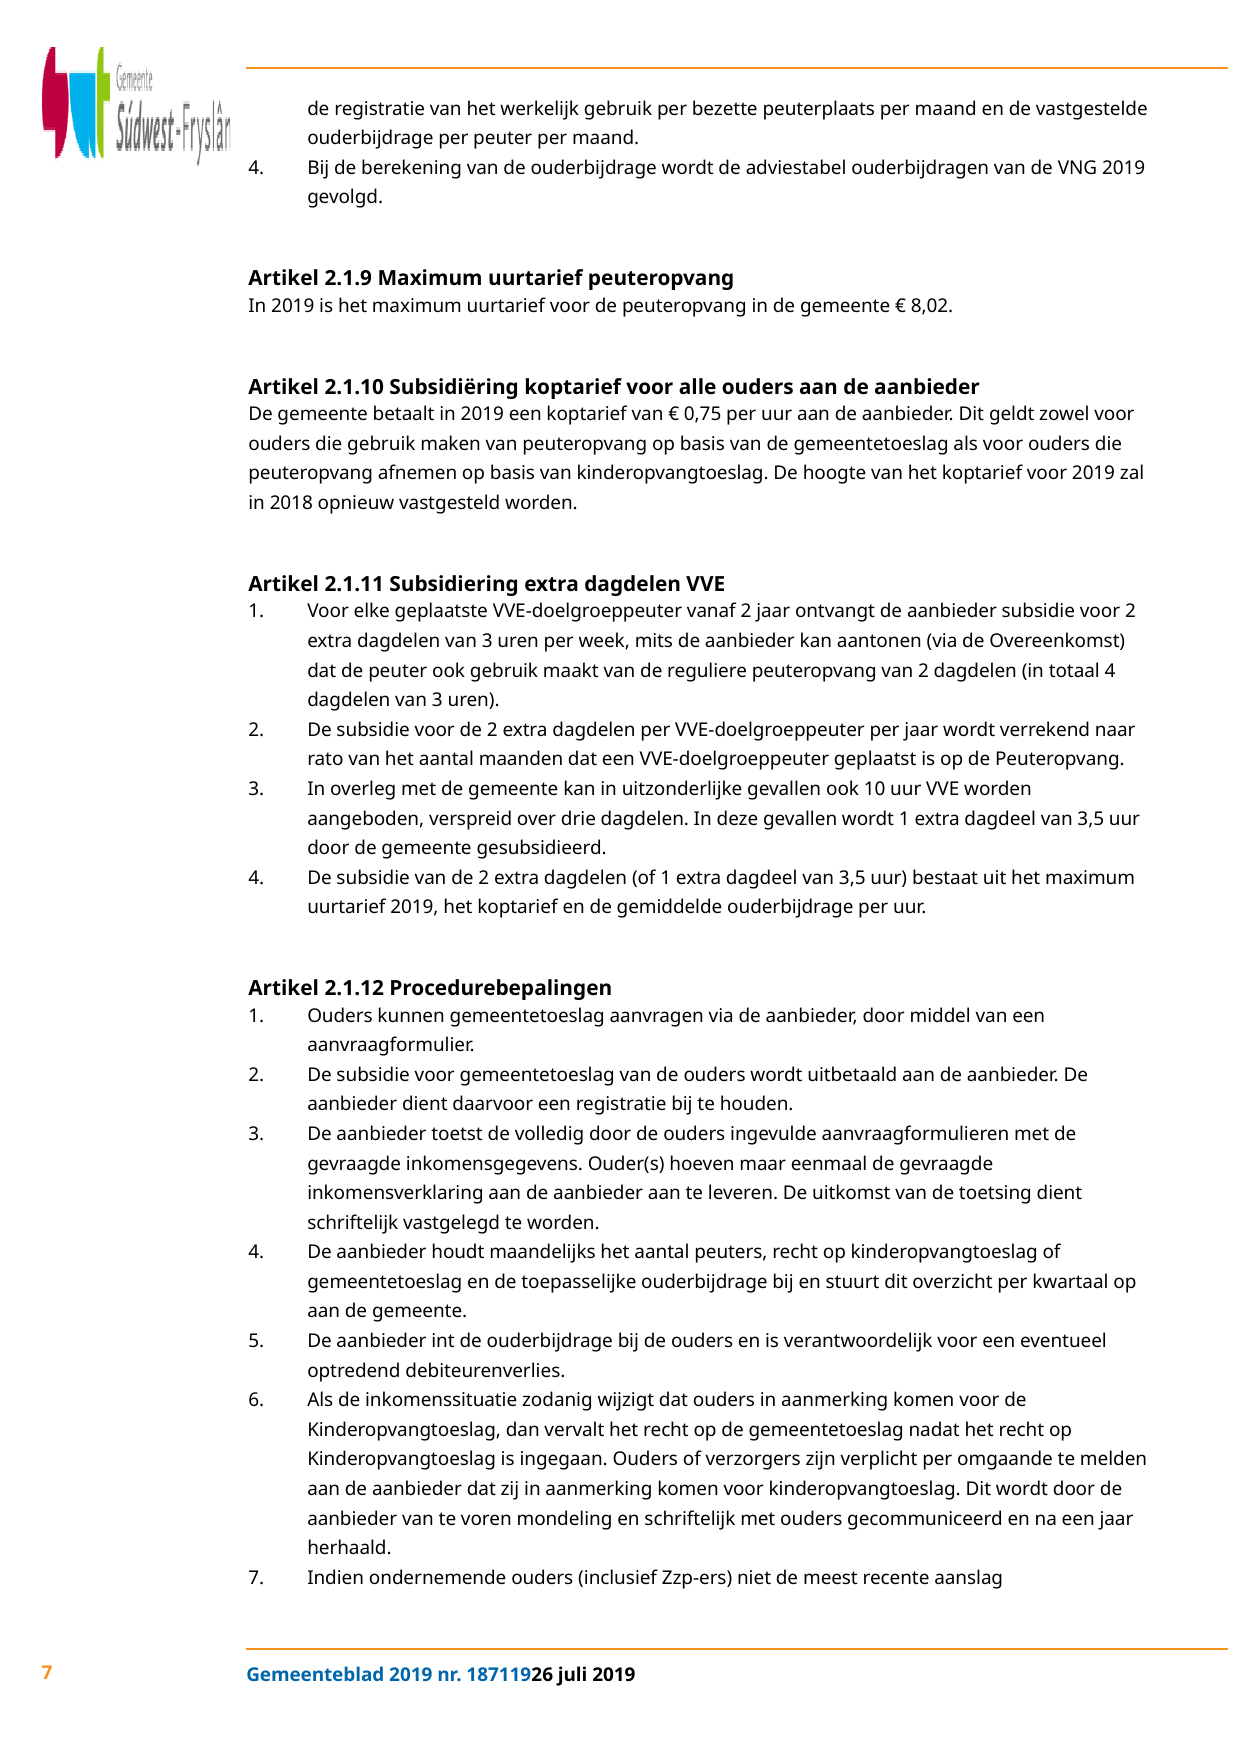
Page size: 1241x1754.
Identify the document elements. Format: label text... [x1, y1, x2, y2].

picture [41, 47, 231, 172]
list Ouders kunnen gemeentetoeslag aanvragen via de aanbieder, door middel van een aanvraagformulier. [248, 1002, 1152, 1057]
text Artikel 2.1.10 Subsidiëring koptarief voor alle ouders aan de aanbieder [248, 372, 1152, 400]
list De subsidie voor de 2 extra dagdelen per VVE-doelgroeppeuter per jaar wordt verrekend naar rato van het aantal maanden dat een VVE-doelgroeppeuter geplaatst is op de Peuteropvang. [248, 716, 1152, 771]
text De gemeente betaalt in 2019 een koptarief van € 0,75 per uur aan de aanbieder. Dit geldt zowel voor ouders die gebruik maken van peuteropvang op basis van de gemeentetoeslag als voor ouders die peuteropvang afnemen op basis van kinderopvangtoeslag. De hoogte van het koptarief voor 2019 zal in 2018 opnieuw vastgesteld worden. [248, 400, 1152, 515]
list In overleg met de gemeente kan in uitzonderlijke gevallen ook 10 uur VVE worden aangeboden, verspreid over drie dagdelen. In deze gevallen wordt 1 extra dagdeel van 3,5 uur door de gemeente gesubsidieerd. [248, 775, 1152, 860]
list Indien ondernemende ouders (inclusief Zzp-ers) niet de meest recente aanslag [248, 1564, 1152, 1590]
text Artikel 2.1.12 Procedurebepalingen [248, 973, 1152, 1002]
list De aanbieder toetst de volledig door de ouders ingevulde aanvraagformulieren met de gevraagde inkomensgegevens. Ouder(s) hoeven maar eenmaal de gevraagde inkomensverklaring aan de aanbieder aan te leveren. De uitkomst van de toetsing dient schriftelijk vastgelegd te worden. [248, 1120, 1152, 1235]
list De aanbieder houdt maandelijks het aantal peuters, recht op kinderopvangtoeslag of gemeentetoeslag en de toepasselijke ouderbijdrage bij en stuurt dit overzicht per kwartaal op aan de gemeente. [248, 1238, 1152, 1323]
list Bij de berekening van de ouderbijdrage wordt de adviestabel ouderbijdragen van de VNG 2019 gevolgd. [248, 154, 1152, 209]
list de registratie van het werkelijk gebruik per bezette peuterplaats per maand en de vastgestelde ouderbijdrage per peuter per maand. [248, 95, 1152, 150]
list Voor elke geplaatste VVE-doelgroeppeuter vanaf 2 jaar ontvangt de aanbieder subsidie voor 2 extra dagdelen van 3 uren per week, mits de aanbieder kan aantonen (via de Overeenkomst) dat de peuter ook gebruik maakt van de reguliere peuteropvang van 2 dagdelen (in totaal 4 dagdelen van 3 uren). [248, 598, 1152, 712]
list De aanbieder int de ouderbijdrage bij de ouders en is verantwoordelijk voor een eventueel optredend debiteurenverlies. [248, 1327, 1152, 1383]
list De subsidie voor gemeentetoeslag van de ouders wordt uitbetaald aan de aanbieder. De aanbieder dient daarvoor een registratie bij te houden. [248, 1061, 1152, 1116]
list Als de inkomenssituatie zodanig wijzigt dat ouders in aanmerking komen voor de Kinderopvangtoeslag, dan vervalt het recht op de gemeentetoeslag nadat het recht op Kinderopvangtoeslag is ingegaan. Ouders of verzorgers zijn verplicht per omgaande te melden aan de aanbieder dat zij in aanmerking komen voor kinderopvangtoeslag. Dit wordt door de aanbieder van te voren mondeling en schriftelijk met ouders gecommuniceerd en na een jaar herhaald. [248, 1386, 1152, 1560]
text Artikel 2.1.11 Subsidiering extra dagdelen VVE [248, 569, 1152, 598]
text In 2019 is het maximum uurtarief voor de peuteropvang in de gemeente € 8,02. [248, 292, 1152, 318]
list De subsidie van de 2 extra dagdelen (of 1 extra dagdeel van 3,5 uur) bestaat uit het maximum uurtarief 2019, het koptarief en de gemiddelde ouderbijdrage per uur. [248, 864, 1152, 919]
text Artikel 2.1.9 Maximum uurtarief peuteropvang [248, 263, 1152, 292]
